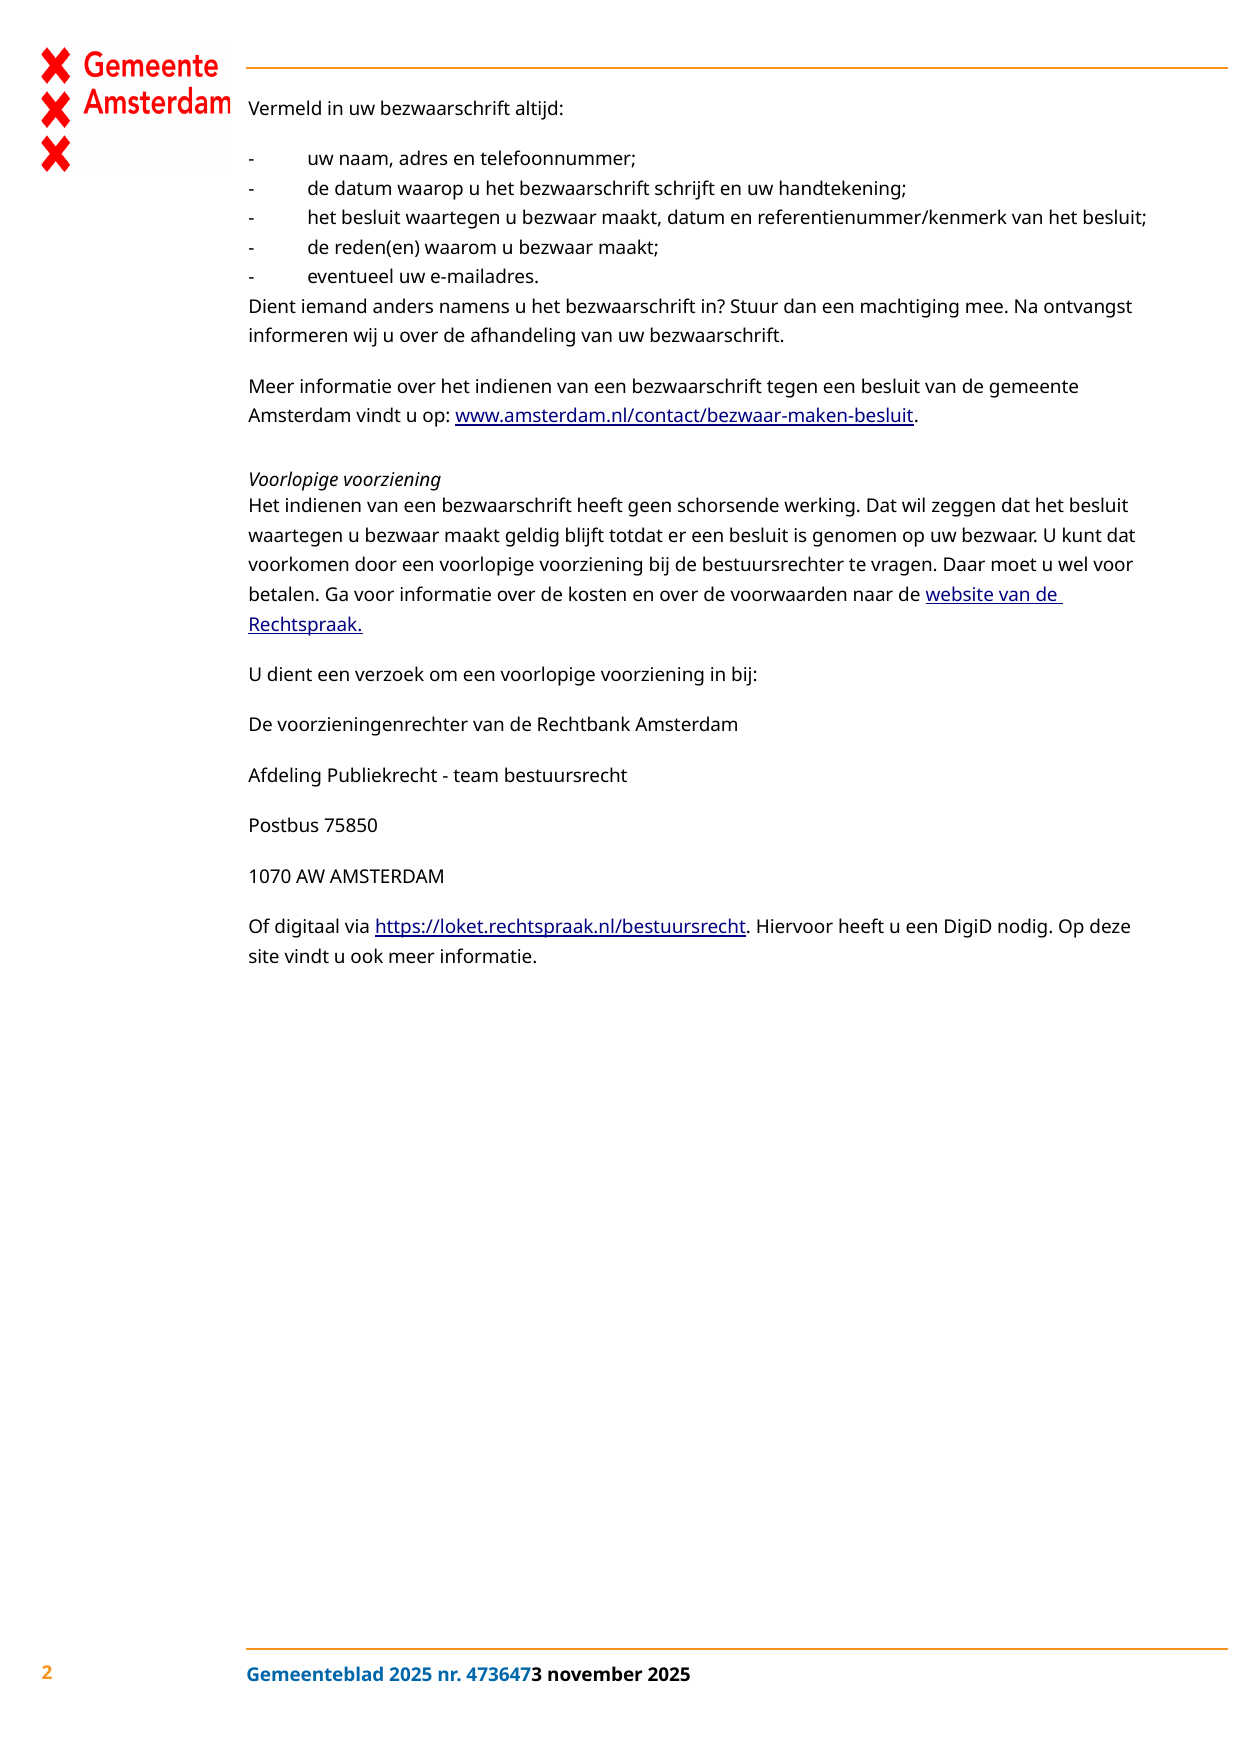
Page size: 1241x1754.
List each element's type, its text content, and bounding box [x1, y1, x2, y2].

text Meer informatie over het indienen van een bezwaarschrift tegen een besluit van de gemeente Amsterdam vindt u op: www.amsterdam.nl/contact/bezwaar-maken-besluit. [248, 373, 1152, 428]
text Postbus 75850 [248, 812, 1152, 838]
text Voorlopige voorziening [248, 467, 1152, 492]
picture [41, 47, 231, 172]
text De voorzieningenrechter van de Rechtbank Amsterdam [248, 712, 1152, 737]
list het besluit waartegen u bezwaar maakt, datum en referentienummer/kenmerk van het besluit; [248, 204, 1152, 230]
text Of digitaal via https://loket.rechtspraak.nl/bestuursrecht. Hiervoor heeft u een DigiD nodig. Op deze site vindt u ook meer informatie. [248, 913, 1152, 968]
text Het indienen van een bezwaarschrift heeft geen schorsende werking. Dat wil zeggen dat het besluit waartegen u bezwaar maakt geldig blijft totdat er een besluit is genomen op uw bezwaar. U kunt dat voorkomen door een voorlopige voorziening bij de bestuursrechter te vragen. Daar moet u wel voor betalen. Ga voor informatie over de kosten en over de voorwaarden naar de website van de Rechtspraak. [248, 492, 1152, 636]
list eventueel uw e-mailadres. [248, 263, 1152, 289]
text U dient een verzoek om een voorlopige voorziening in bij: [248, 661, 1152, 687]
text 1070 AW AMSTERDAM [248, 863, 1152, 888]
text Vermeld in uw bezwaarschrift altijd: [248, 95, 1152, 121]
list de datum waarop u het bezwaarschrift schrijft en uw handtekening; [248, 175, 1152, 201]
list uw naam, adres en telefoonnummer; [248, 145, 1152, 171]
text Afdeling Publiekrecht - team bestuursrecht [248, 762, 1152, 788]
text Dient iemand anders namens u het bezwaarschrift in? Stuur dan een machtiging mee. Na ontvangst informeren wij u over de afhandeling van uw bezwaarschrift. [248, 293, 1152, 348]
list de reden(en) waarom u bezwaar maakt; [248, 234, 1152, 260]
